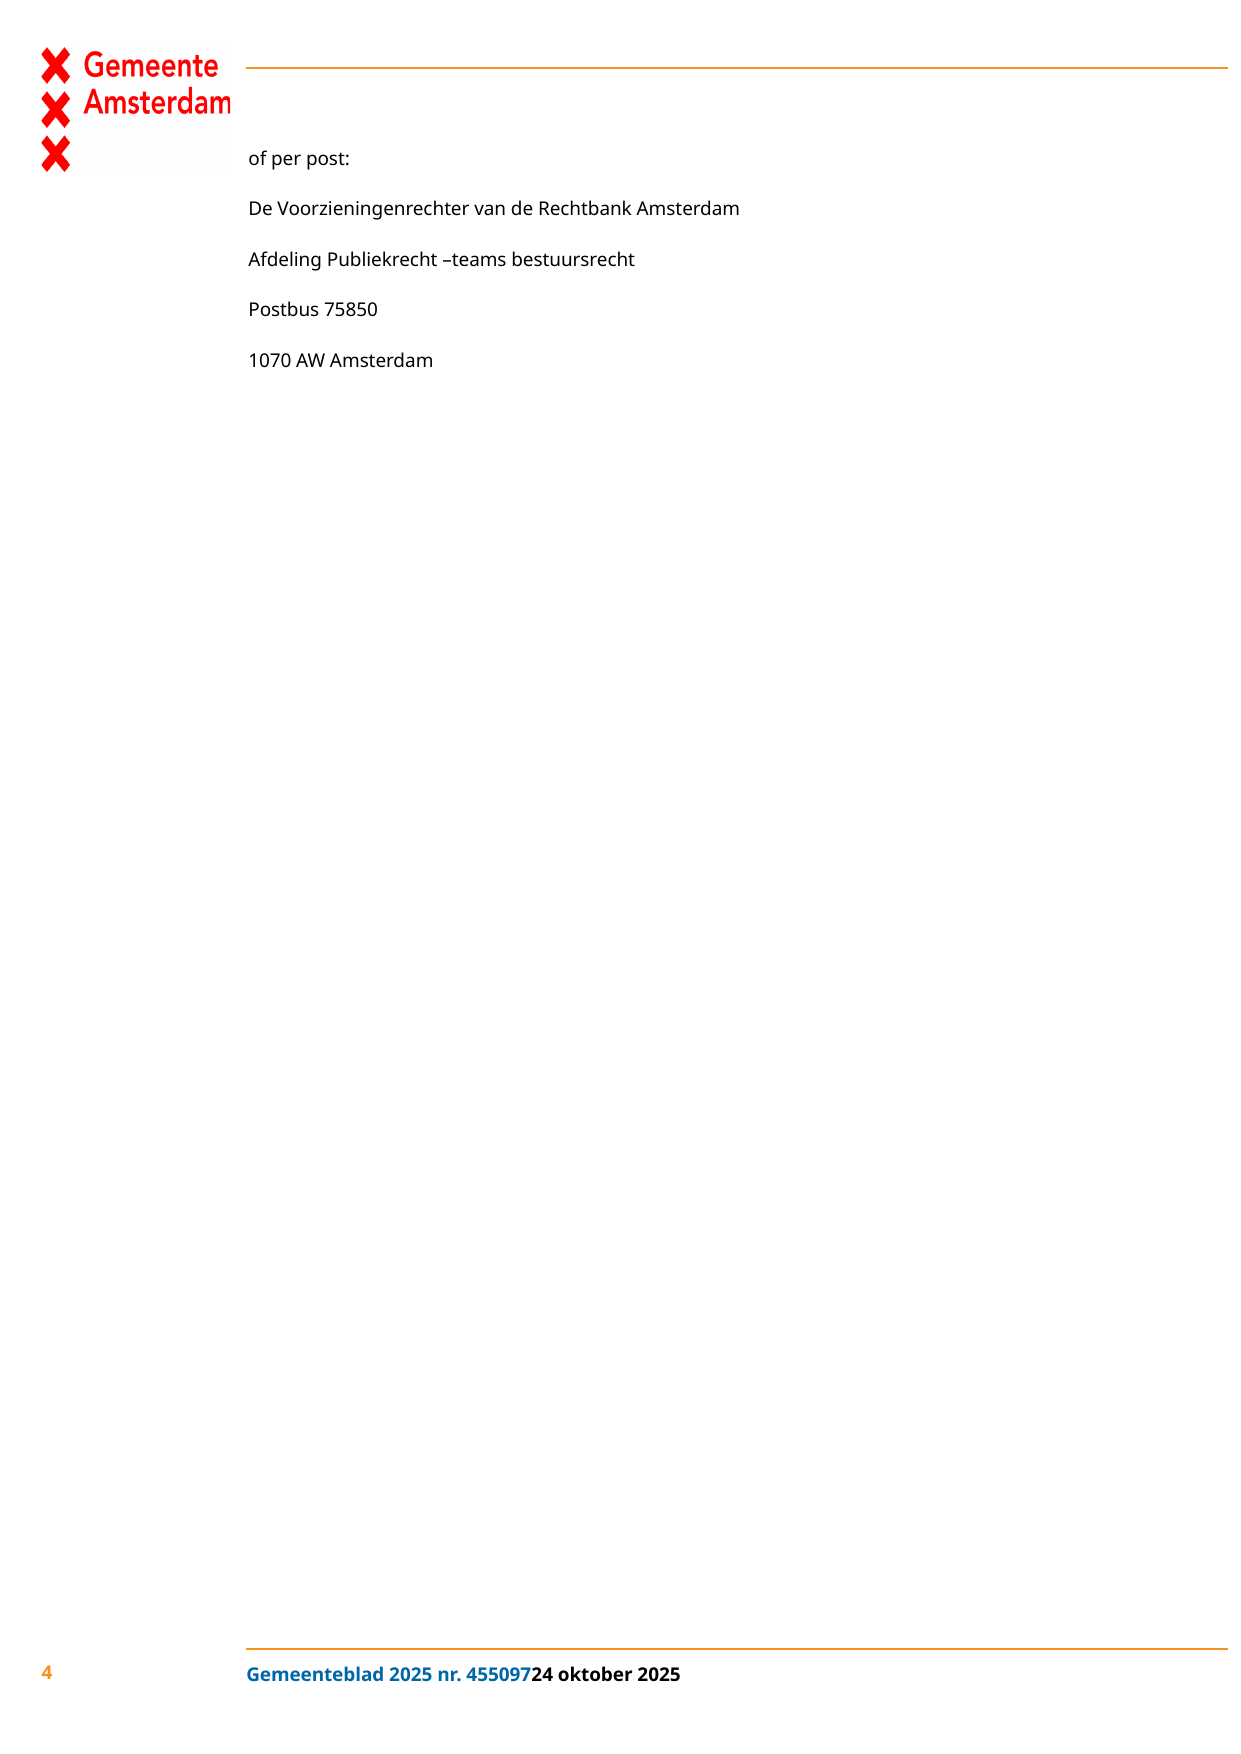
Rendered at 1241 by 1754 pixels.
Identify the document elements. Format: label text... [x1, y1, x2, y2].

text Afdeling Publiekrecht –teams bestuursrecht [248, 246, 1152, 272]
text De Voorzieningenrechter van de Rechtbank Amsterdam [248, 196, 1152, 221]
text of per post: [248, 145, 1152, 171]
text Postbus 75850 [248, 296, 1152, 322]
text 1070 AW Amsterdam [248, 347, 1152, 373]
picture [41, 47, 231, 172]
